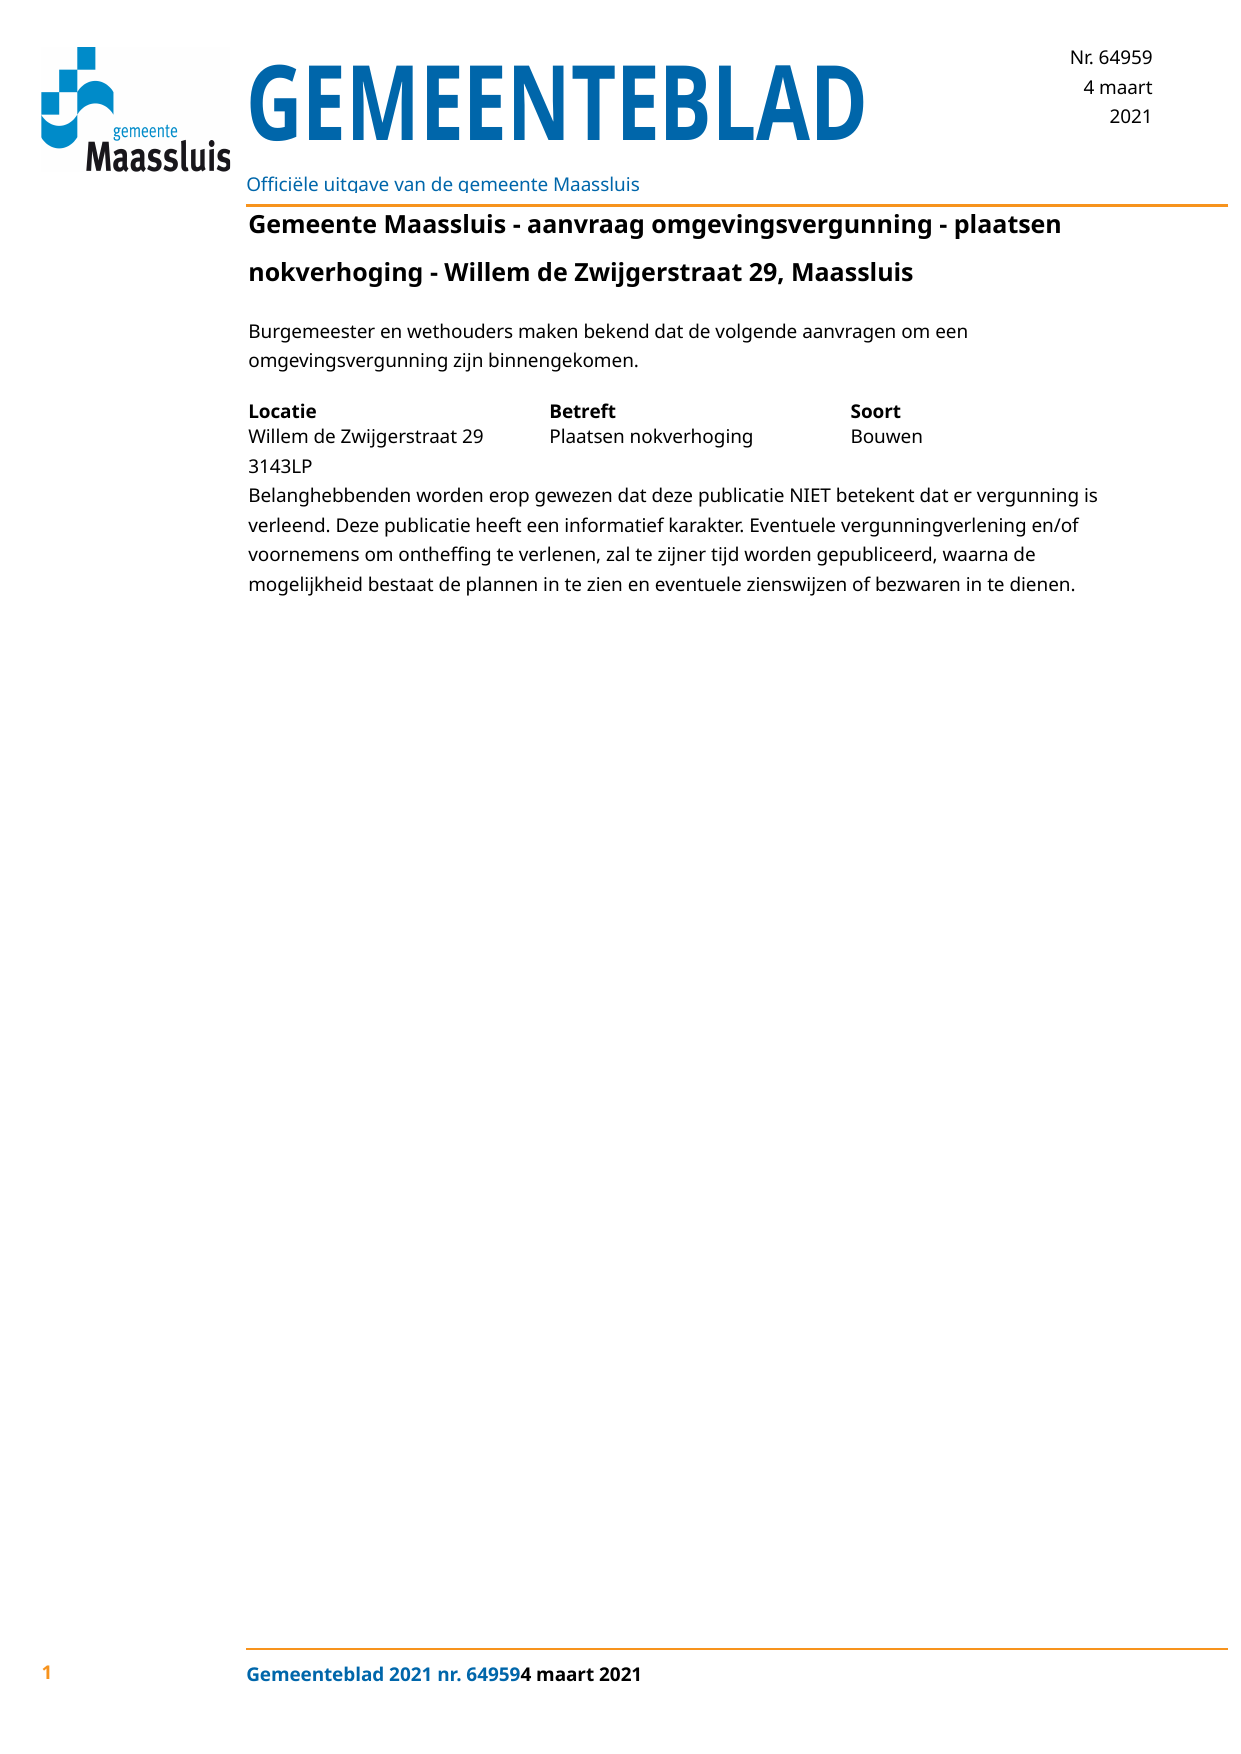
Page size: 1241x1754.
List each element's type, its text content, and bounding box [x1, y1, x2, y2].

picture [41, 47, 231, 172]
table_cell Willem de Zwijgerstraat 29 3143LP [248, 424, 549, 479]
table_cell Plaatsen nokverhoging [549, 424, 850, 479]
text Belanghebbenden worden erop gewezen dat deze publicatie NIET betekent dat er vergunning is verleend. Deze publicatie heeft een informatief karakter. Eventuele vergunningverlening en/of voornemens om ontheffing te verlenen, zal te zijner tijd worden gepubliceerd, waarna de mogelijkheid bestaat de plannen in te zien en eventuele zienswijzen of bezwaren in te dienen. [248, 482, 1152, 597]
table_header Soort [850, 398, 1152, 424]
table_header Betreft [549, 398, 850, 424]
text Burgemeester en wethouders maken bekend dat de volgende aanvragen om een omgevingsvergunning zijn binnengekomen. [248, 318, 1152, 373]
table_cell Bouwen [850, 424, 1152, 479]
picture [41, 47, 77, 92]
text Gemeente Maassluis - aanvraag omgevingsvergunning - plaatsen nokverhoging - Willem de Zwijgerstraat 29, Maassluis [248, 207, 1152, 288]
table_header Locatie [248, 398, 549, 424]
